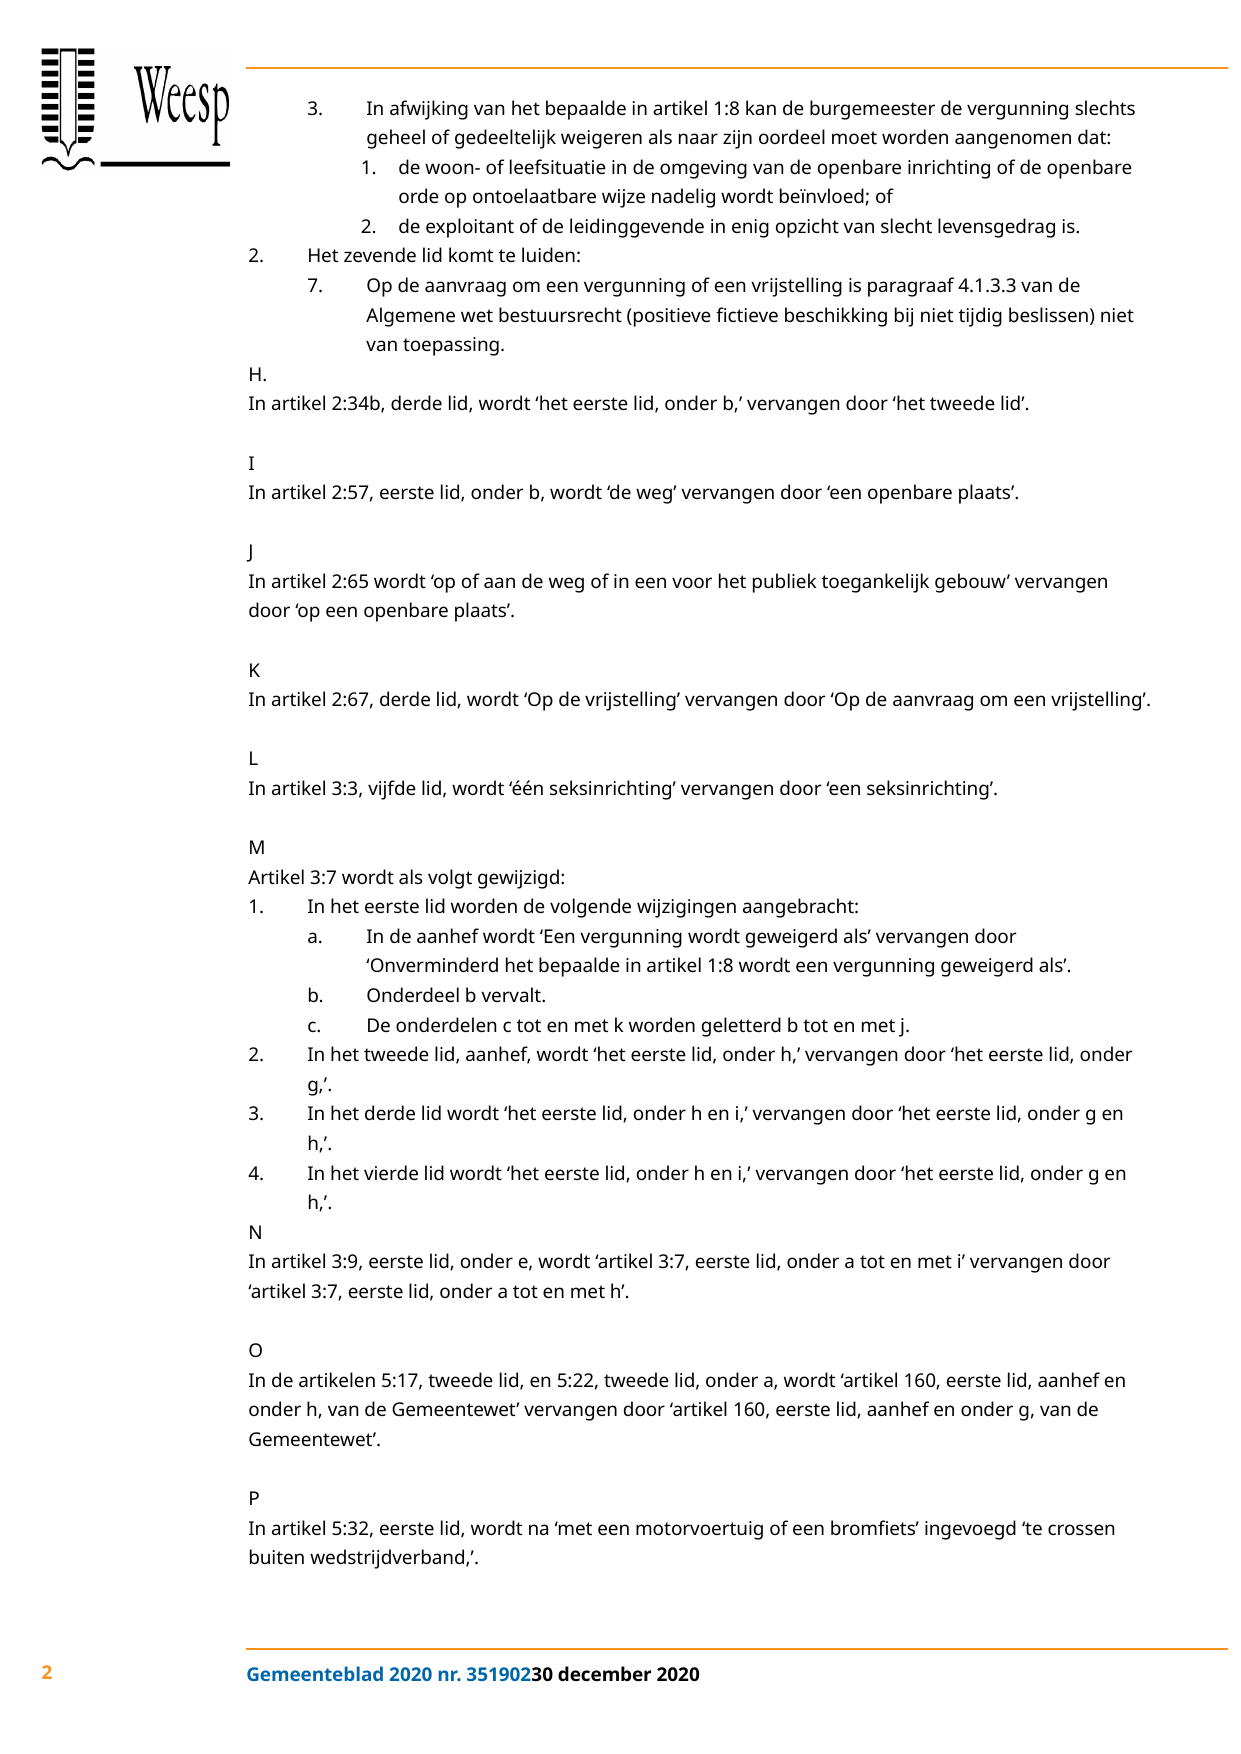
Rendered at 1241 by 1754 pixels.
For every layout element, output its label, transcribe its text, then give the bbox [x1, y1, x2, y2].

text N [248, 1219, 1152, 1245]
list In het derde lid wordt ‘het eerste lid, onder h en i,’ vervangen door ‘het eerste lid, onder g en h,’. [248, 1101, 1152, 1156]
text P [248, 1485, 1152, 1511]
text O [248, 1337, 1152, 1363]
list In het eerste lid worden de volgende wijzigingen aangebracht: [248, 893, 1152, 919]
text L [248, 746, 1152, 771]
list In het vierde lid wordt ‘het eerste lid, onder h en i,’ vervangen door ‘het eerste lid, onder g en h,’. [248, 1160, 1152, 1215]
text In artikel 2:67, derde lid, wordt ‘Op de vrijstelling’ vervangen door ‘Op de aanvraag om een vrijstelling’. [248, 686, 1152, 712]
text In artikel 2:65 wordt ‘op of aan de weg of in een voor het publiek toegankelijk gebouw’ vervangen door ‘op een openbare plaats’. [248, 568, 1152, 623]
list Het zevende lid komt te luiden: [248, 243, 1152, 268]
text K [248, 657, 1152, 683]
text H. [248, 361, 1152, 387]
list Onderdeel b vervalt. [307, 982, 1152, 1008]
text M [248, 834, 1152, 860]
text In artikel 3:9, eerste lid, onder e, wordt ‘artikel 3:7, eerste lid, onder a tot en met i’ vervangen door ‘artikel 3:7, eerste lid, onder a tot en met h’. [248, 1248, 1152, 1304]
list In het tweede lid, aanhef, wordt ‘het eerste lid, onder h,’ vervangen door ‘het eerste lid, onder g,’. [248, 1041, 1152, 1097]
picture [41, 47, 231, 172]
text In de artikelen 5:17, tweede lid, en 5:22, tweede lid, onder a, wordt ‘artikel 160, eerste lid, aanhef en onder h, van de Gemeentewet’ vervangen door ‘artikel 160, eerste lid, aanhef en onder g, van de Gemeentewet’. [248, 1367, 1152, 1452]
text In artikel 2:57, eerste lid, onder b, wordt ‘de weg’ vervangen door ‘een openbare plaats’. [248, 479, 1152, 505]
text In artikel 3:3, vijfde lid, wordt ‘één seksinrichting’ vervangen door ‘een seksinrichting’. [248, 775, 1152, 801]
list de exploitant of de leidinggevende in enig opzicht van slecht levensgedrag is. [361, 213, 1152, 239]
list De onderdelen c tot en met k worden geletterd b tot en met j. [307, 1012, 1152, 1038]
list Op de aanvraag om een vergunning of een vrijstelling is paragraaf 4.1.3.3 van de Algemene wet bestuursrecht (positieve fictieve beschikking bij niet tijdig beslissen) niet van toepassing. [307, 272, 1152, 357]
text I [248, 450, 1152, 476]
text J [248, 538, 1152, 564]
list In afwijking van het bepaalde in artikel 1:8 kan de burgemeester de vergunning slechts geheel of gedeeltelijk weigeren als naar zijn oordeel moet worden aangenomen dat: [307, 95, 1152, 150]
text In artikel 2:34b, derde lid, wordt ‘het eerste lid, onder b,’ vervangen door ‘het tweede lid’. [248, 391, 1152, 416]
text In artikel 5:32, eerste lid, wordt na ‘met een motorvoertuig of een bromfiets’ ingevoegd ‘te crossen buiten wedstrijdverband,’. [248, 1515, 1152, 1570]
list In de aanhef wordt ‘Een vergunning wordt geweigerd als’ vervangen door ‘Onverminderd het bepaalde in artikel 1:8 wordt een vergunning geweigerd als’. [307, 923, 1152, 978]
text Artikel 3:7 wordt als volgt gewijzigd: [248, 864, 1152, 890]
list de woon- of leefsituatie in de omgeving van de openbare inrichting of de openbare orde op ontoelaatbare wijze nadelig wordt beïnvloed; of [361, 154, 1152, 209]
